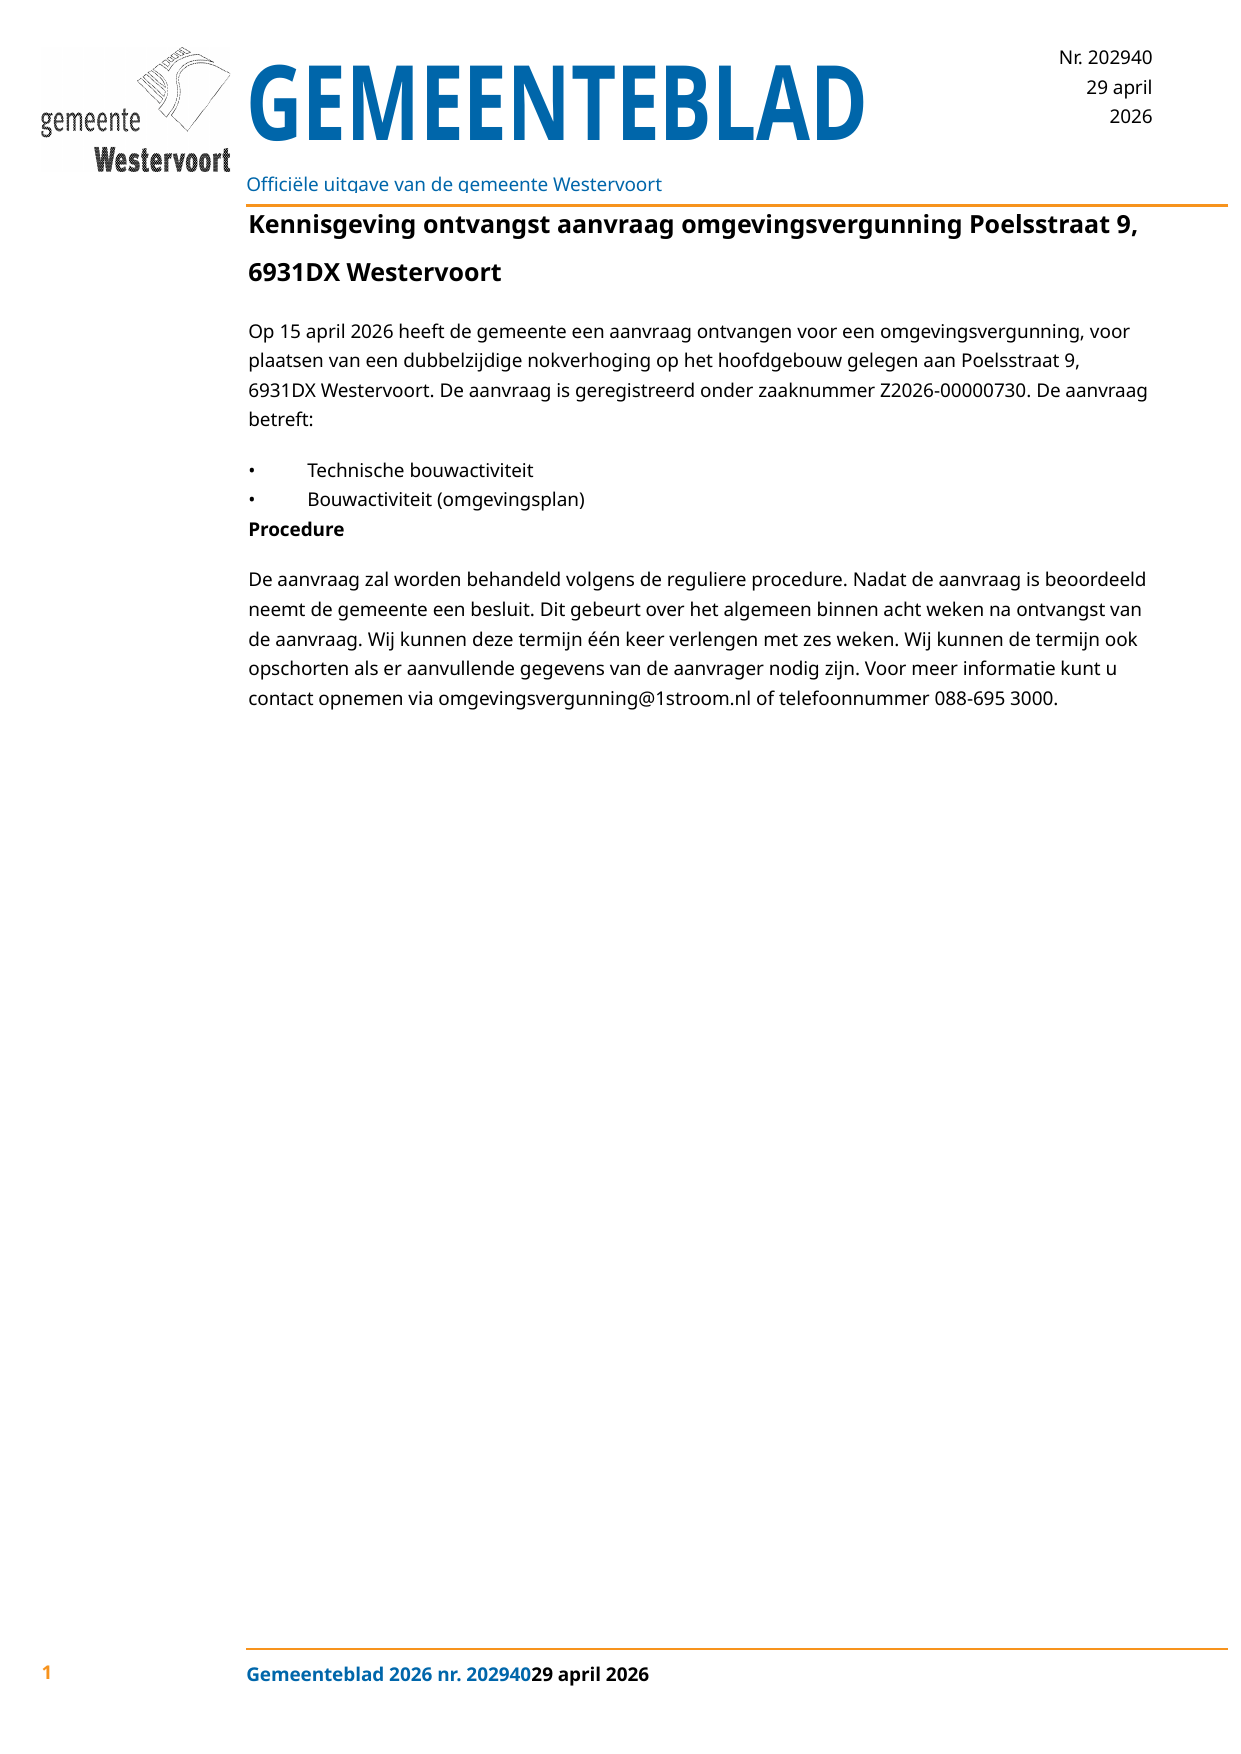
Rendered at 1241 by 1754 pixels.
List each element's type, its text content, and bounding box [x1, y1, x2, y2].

list Bouwactiviteit (omgevingsplan) [248, 487, 1152, 512]
text Kennisgeving ontvangst aanvraag omgevingsvergunning Poelsstraat 9, 6931DX Westervoort [248, 207, 1152, 288]
picture [41, 47, 231, 172]
text Op 15 april 2026 heeft de gemeente een aanvraag ontvangen voor een omgevingsvergunning, voor plaatsen van een dubbelzijdige nokverhoging op het hoofdgebouw gelegen aan Poelsstraat 9, 6931DX Westervoort. De aanvraag is geregistreerd onder zaaknummer Z2026-00000730. De aanvraag betreft: [248, 318, 1152, 432]
text De aanvraag zal worden behandeld volgens de reguliere procedure. Nadat de aanvraag is beoordeeld neemt de gemeente een besluit. Dit gebeurt over het algemeen binnen acht weken na ontvangst van de aanvraag. Wij kunnen deze termijn één keer verlengen met zes weken. Wij kunnen de termijn ook opschorten als er aanvullende gegevens van de aanvrager nodig zijn. Voor meer informatie kunt u contact opnemen via omgevingsvergunning@1stroom.nl of telefoonnummer 088-695 3000. [248, 567, 1152, 711]
text Procedure [248, 516, 1152, 542]
list Technische bouwactiviteit [248, 457, 1152, 483]
